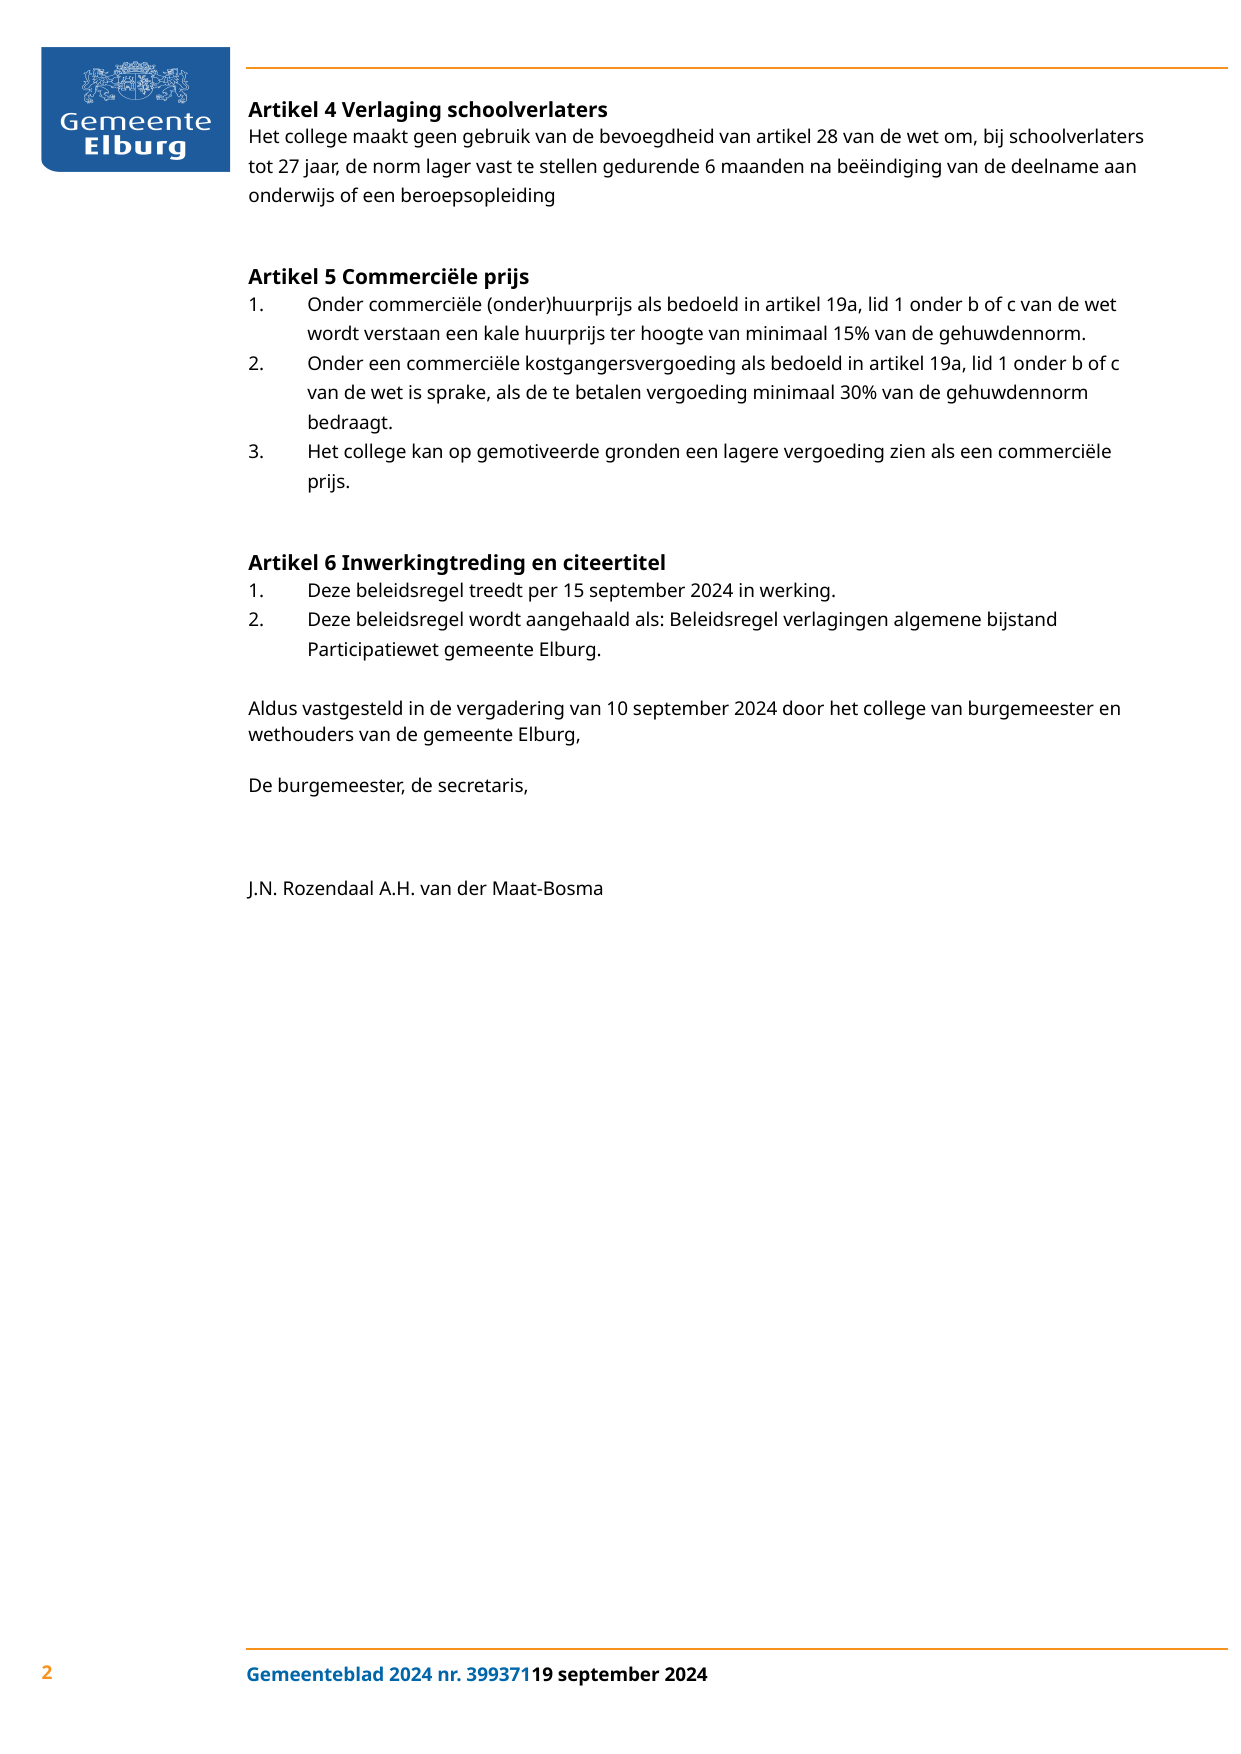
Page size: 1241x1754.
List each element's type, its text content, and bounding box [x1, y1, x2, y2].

text Artikel 6 Inwerkingtreding en citeertitel [248, 548, 1152, 577]
text J.N. Rozendaal A.H. van der Maat-Bosma [248, 875, 1152, 901]
list Onder commerciële (onder)huurprijs als bedoeld in artikel 19a, lid 1 onder b of c van de wet wordt verstaan een kale huurprijs ter hoogte van minimaal 15% van de gehuwdennorm. [248, 291, 1152, 346]
list Onder een commerciële kostgangersvergoeding als bedoeld in artikel 19a, lid 1 onder b of c van de wet is sprake, als de te betalen vergoeding minimaal 30% van de gehuwdennorm bedraagt. [248, 350, 1152, 435]
list Deze beleidsregel treedt per 15 september 2024 in werking. [248, 577, 1152, 602]
text Aldus vastgesteld in de vergadering van 10 september 2024 door het college van burgemeester en wethouders van de gemeente Elburg, [248, 695, 1152, 747]
picture [41, 47, 231, 172]
text Artikel 5 Commerciële prijs [248, 262, 1152, 291]
list Deze beleidsregel wordt aangehaald als: Beleidsregel verlagingen algemene bijstand Participatiewet gemeente Elburg. [248, 606, 1152, 662]
text Het college maakt geen gebruik van de bevoegdheid van artikel 28 van de wet om, bij schoolverlaters tot 27 jaar, de norm lager vast te stellen gedurende 6 maanden na beëindiging van de deelname aan onderwijs of een beroepsopleiding [248, 123, 1152, 208]
list Het college kan op gemotiveerde gronden een lagere vergoeding zien als een commerciële prijs. [248, 439, 1152, 494]
text Artikel 4 Verlaging schoolverlaters [248, 95, 1152, 123]
text De burgemeester, de secretaris, [248, 772, 1152, 798]
